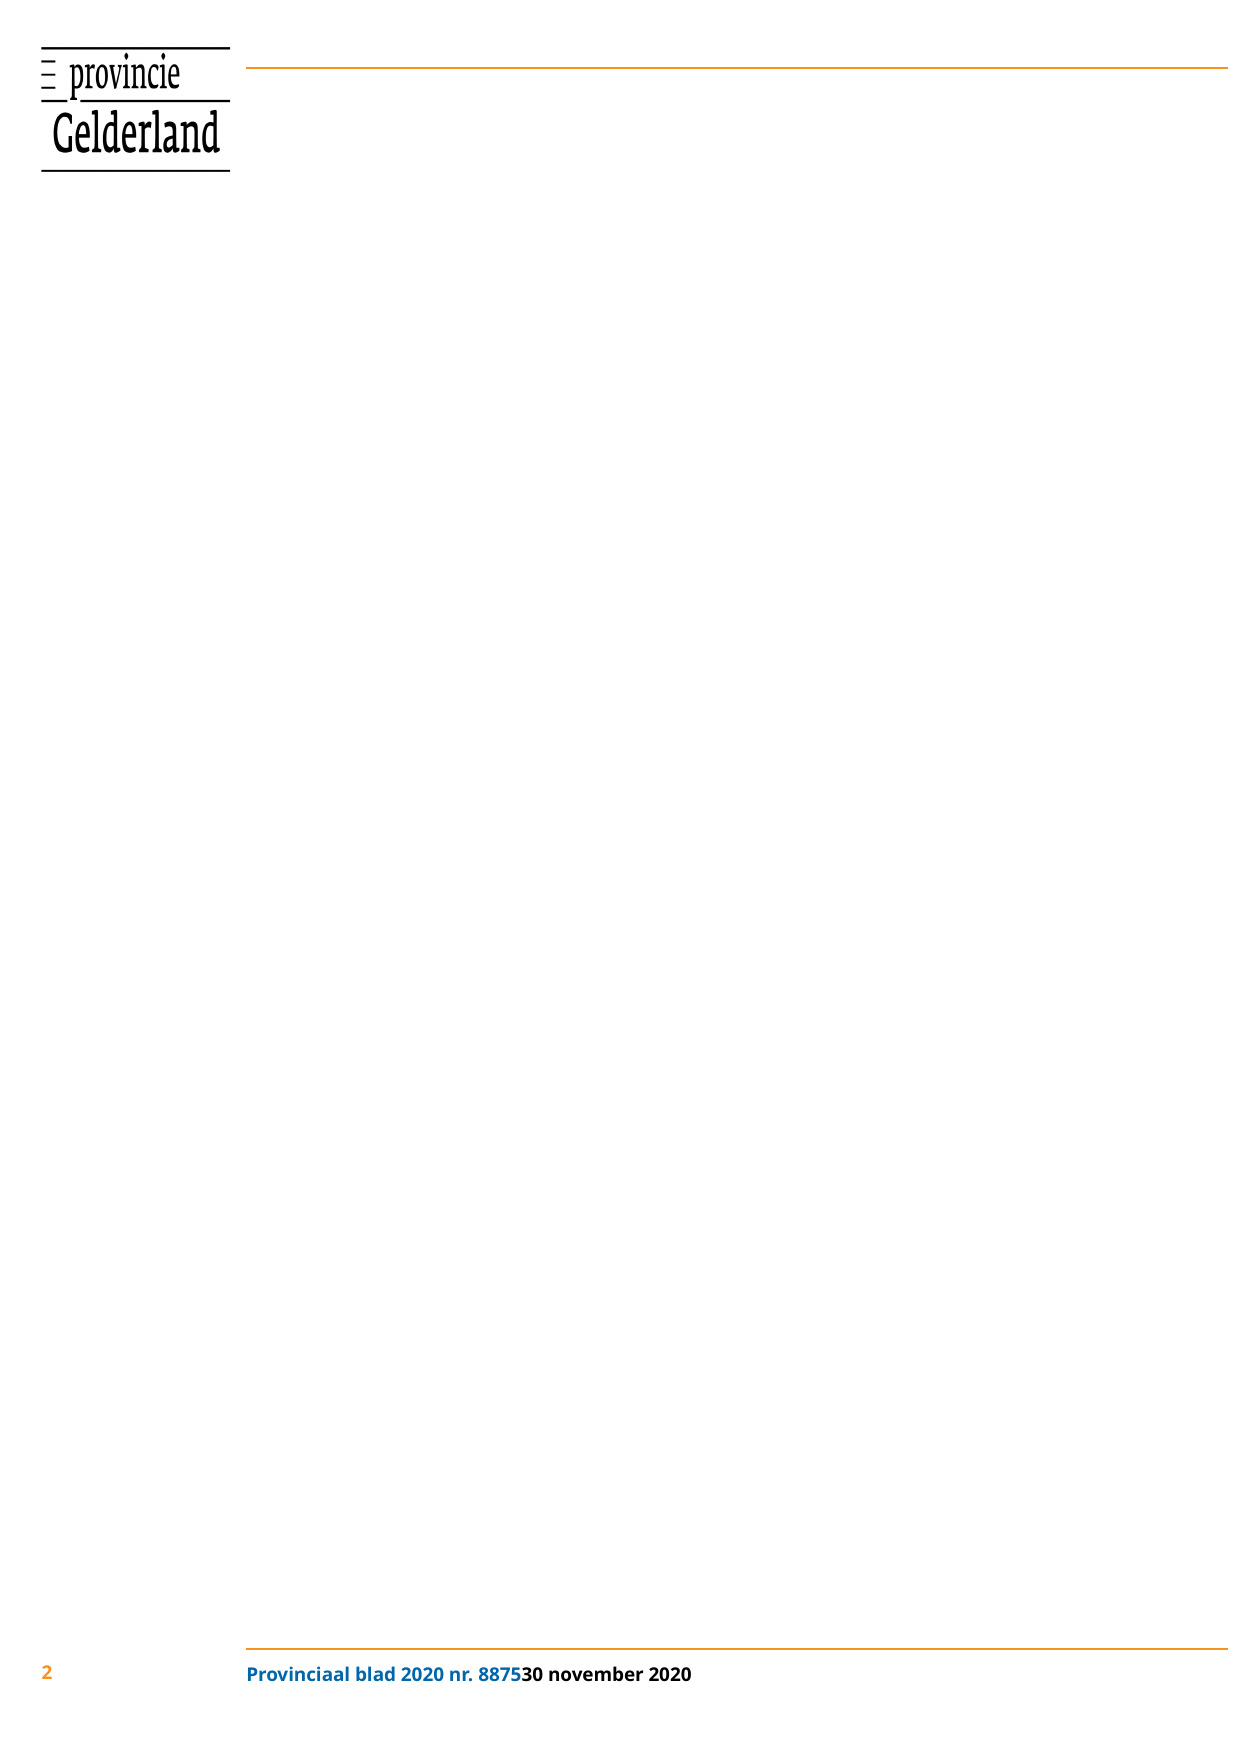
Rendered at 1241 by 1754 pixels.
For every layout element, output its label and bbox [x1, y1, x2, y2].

picture [41, 47, 231, 172]
